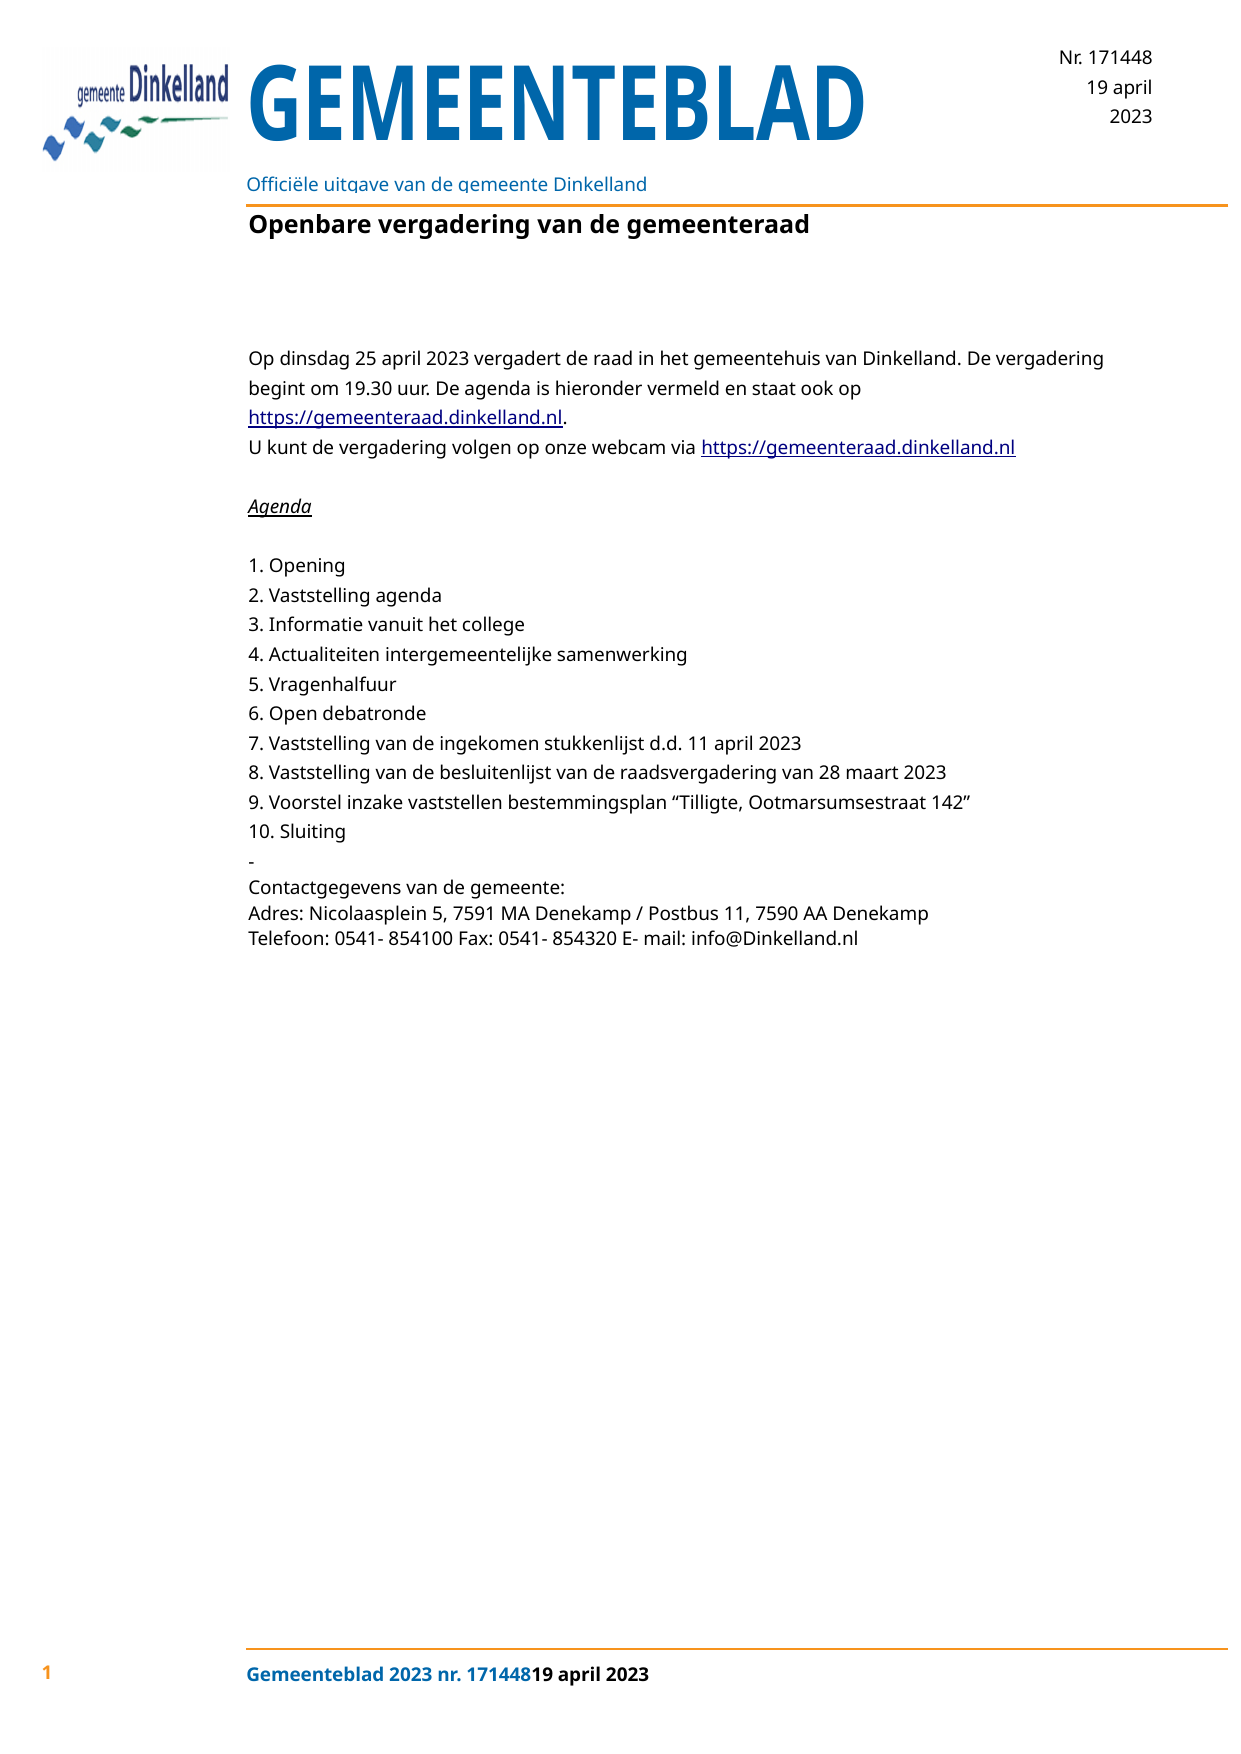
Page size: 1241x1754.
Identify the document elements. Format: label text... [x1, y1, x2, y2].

text 5. Vragenhalfuur [248, 671, 1152, 696]
text Agenda [248, 493, 1152, 519]
text - [248, 848, 1152, 874]
text 3. Informatie vanuit het college [248, 612, 1152, 637]
text Telefoon: 0541- 854100 Fax: 0541- 854320 E- mail: info@Dinkelland.nl [248, 925, 1152, 951]
text 2. Vaststelling agenda [248, 582, 1152, 608]
text Openbare vergadering van de gemeenteraad [248, 207, 1152, 241]
text 8. Vaststelling van de besluitenlijst van de raadsvergadering van 28 maart 2023 [248, 759, 1152, 785]
text U kunt de vergadering volgen op onze webcam via https://gemeenteraad.dinkelland.nl [248, 434, 1152, 460]
text 9. Voorstel inzake vaststellen bestemmingsplan “Tilligte, Ootmarsumsestraat 142” [248, 789, 1152, 815]
text 7. Vaststelling van de ingekomen stukkenlijst d.d. 11 april 2023 [248, 730, 1152, 756]
picture [41, 47, 231, 172]
text Adres: Nicolaasplein 5, 7591 MA Denekamp / Postbus 11, 7590 AA Denekamp [248, 900, 1152, 925]
text 1. Opening [248, 552, 1152, 578]
text 10. Sluiting [248, 819, 1152, 844]
text 4. Actualiteiten intergemeentelijke samenwerking [248, 641, 1152, 667]
text 6. Open debatronde [248, 700, 1152, 726]
text Contactgegevens van de gemeente: [248, 874, 1152, 900]
text Op dinsdag 25 april 2023 vergadert de raad in het gemeentehuis van Dinkelland. De vergadering begint om 19.30 uur. De agenda is hieronder vermeld en staat ook op https://gemeenteraad.dinkelland.nl. [248, 345, 1152, 430]
